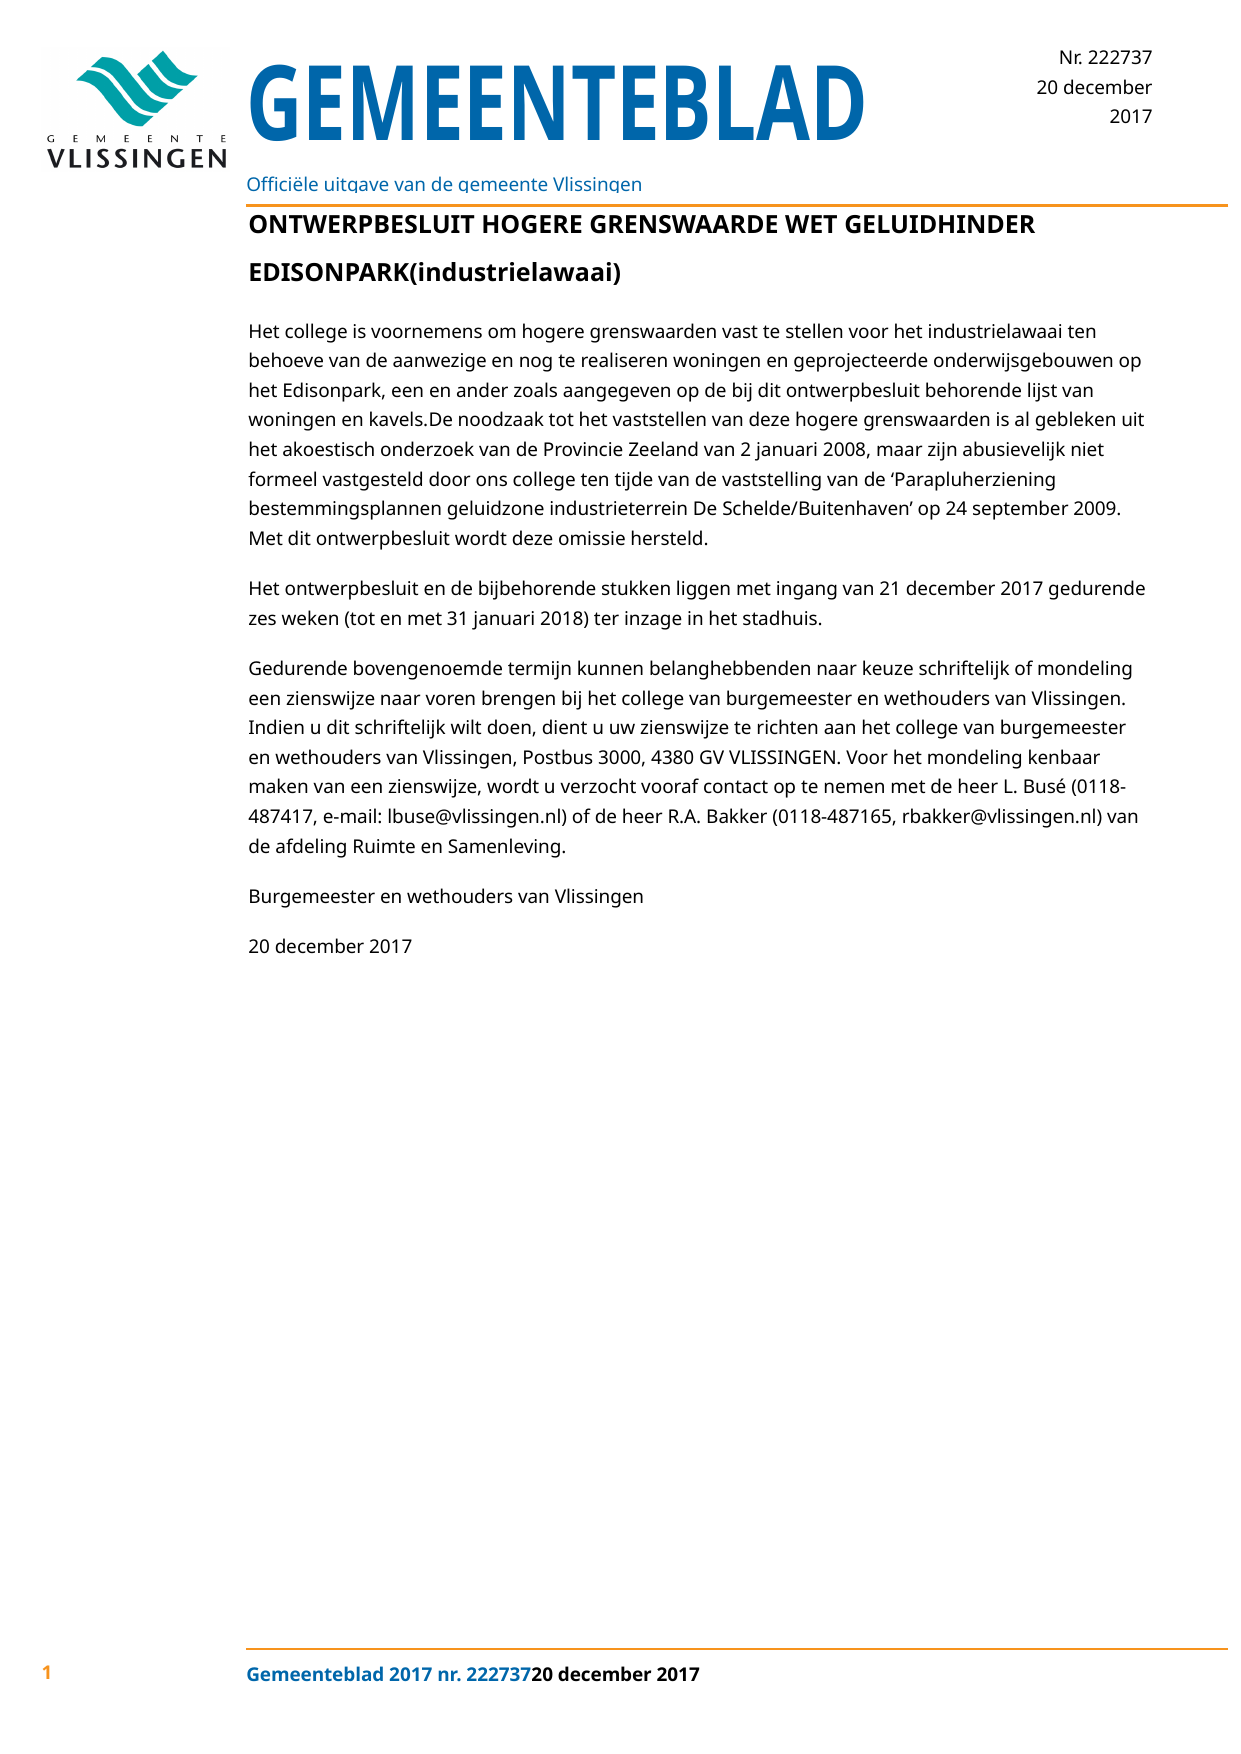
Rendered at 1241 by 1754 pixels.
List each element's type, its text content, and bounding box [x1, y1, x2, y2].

text 20 december 2017 [248, 934, 1152, 959]
text Het ontwerpbesluit en de bijbehorende stukken liggen met ingang van 21 december 2017 gedurende zes weken (tot en met 31 januari 2018) ter inzage in het stadhuis. [248, 575, 1152, 631]
text Burgemeester en wethouders van Vlissingen [248, 883, 1152, 909]
text ONTWERPBESLUIT HOGERE GRENSWAARDE WET GELUIDHINDER EDISONPARK(industrielawaai) [248, 207, 1152, 288]
text Het college is voornemens om hogere grenswaarden vast te stellen voor het industrielawaai ten behoeve van de aanwezige en nog te realiseren woningen en geprojecteerde onderwijsgebouwen op het Edisonpark, een en ander zoals aangegeven op de bij dit ontwerpbesluit behorende lijst van woningen en kavels.De noodzaak tot het vaststellen van deze hogere grenswaarden is al gebleken uit het akoestisch onderzoek van de Provincie Zeeland van 2 januari 2008, maar zijn abusievelijk niet formeel vastgesteld door ons college ten tijde van de vaststelling van de ‘Parapluherziening bestemmingsplannen geluidzone industrieterrein De Schelde/Buitenhaven’ op 24 september 2009. Met dit ontwerpbesluit wordt deze omissie hersteld. [248, 318, 1152, 551]
picture [41, 47, 231, 172]
text Gedurende bovengenoemde termijn kunnen belanghebbenden naar keuze schriftelijk of mondeling een zienswijze naar voren brengen bij het college van burgemeester en wethouders van Vlissingen. Indien u dit schriftelijk wilt doen, dient u uw zienswijze te richten aan het college van burgemeester en wethouders van Vlissingen, Postbus 3000, 4380 GV VLISSINGEN. Voor het mondeling kenbaar maken van een zienswijze, wordt u verzocht vooraf contact op te nemen met de heer L. Busé (0118-487417, e-mail: lbuse@vlissingen.nl) of de heer R.A. Bakker (0118-487165, rbakker@vlissingen.nl) van de afdeling Ruimte en Samenleving. [248, 655, 1152, 859]
